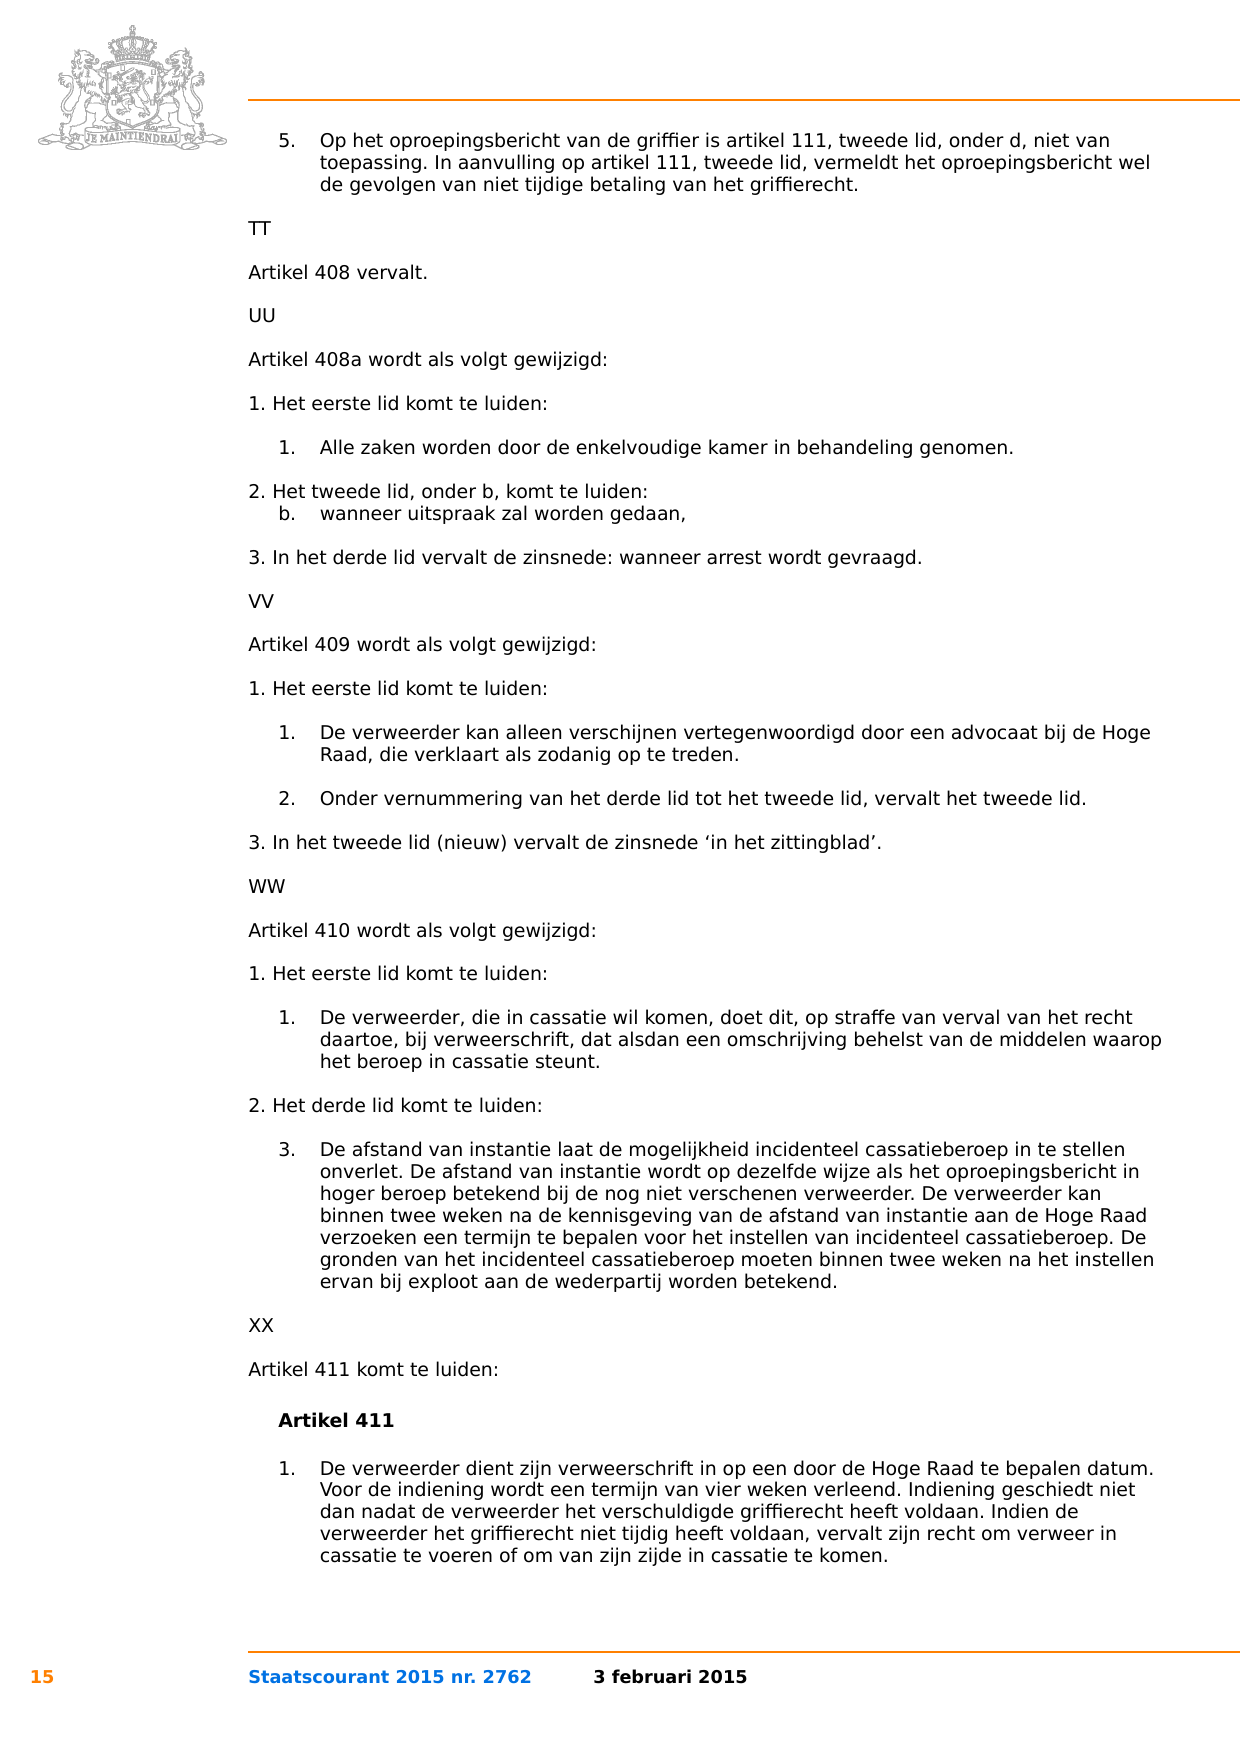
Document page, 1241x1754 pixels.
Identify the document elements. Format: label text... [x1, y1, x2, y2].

text 1. Alle zaken worden door de enkelvoudige kamer in behandeling genomen. [278, 437, 1163, 459]
text Artikel 409 wordt als volgt gewijzigd: [248, 634, 1163, 656]
text 1. De verweerder kan alleen verschijnen vertegenwoordigd door een advocaat bij de Hoge Raad, die verklaart als zodanig op te treden. [278, 722, 1163, 766]
text 1. Het eerste lid komt te luiden: [248, 963, 1163, 985]
text XX [248, 1314, 1163, 1337]
text 3. In het tweede lid (nieuw) vervalt de zinsnede ‘in het zittingblad’. [248, 832, 1163, 854]
text 1. De verweerder dient zijn verweerschrift in op een door de Hoge Raad te bepalen datum. Voor de indiening wordt een termijn van vier weken verleend. Indiening geschiedt niet dan nadat de verweerder het verschuldigde griffierecht heeft voldaan. Indien de verweerder het griffierecht niet tijdig heeft voldaan, vervalt zijn recht om verweer in cassatie te voeren of om van zijn zijde in cassatie te komen. [278, 1457, 1163, 1567]
text Artikel 410 wordt als volgt gewijzigd: [248, 919, 1163, 941]
picture [38, 25, 227, 150]
text UU [248, 305, 1163, 327]
text 1. Het eerste lid komt te luiden: [248, 393, 1163, 415]
text 5. Op het oproepingsbericht van de griffier is artikel 111, tweede lid, onder d, niet van toepassing. In aanvulling op artikel 111, tweede lid, vermeldt het oproepingsbericht wel de gevolgen van niet tijdige betaling van het griffierecht. [278, 130, 1163, 196]
text 2. Het derde lid komt te luiden: [248, 1095, 1163, 1117]
text 2. Het tweede lid, onder b, komt te luiden: [248, 481, 1163, 503]
text Artikel 408 vervalt. [248, 262, 1163, 283]
text 1. Het eerste lid komt te luiden: [248, 678, 1163, 700]
text 2. Onder vernummering van het derde lid tot het tweede lid, vervalt het tweede lid. [278, 788, 1163, 810]
text b. wanneer uitspraak zal worden gedaan, [278, 503, 1163, 525]
subtitle Artikel 411 [278, 1410, 1163, 1432]
text VV [248, 591, 1163, 612]
text Artikel 408a wordt als volgt gewijzigd: [248, 349, 1163, 371]
text 3. De afstand van instantie laat de mogelijkheid incidenteel cassatieberoep in te stellen onverlet. De afstand van instantie wordt op dezelfde wijze als het oproepingsbericht in hoger beroep betekend bij de nog niet verschenen verweerder. De verweerder kan binnen twee weken na de kennisgeving van de afstand van instantie aan de Hoge Raad verzoeken een termijn te bepalen voor het instellen van incidenteel cassatieberoep. De gronden van het incidenteel cassatieberoep moeten binnen twee weken na het instellen ervan bij exploot aan de wederpartij worden betekend. [278, 1139, 1163, 1293]
text TT [248, 218, 1163, 240]
text WW [248, 876, 1163, 898]
text 3. In het derde lid vervalt de zinsnede: wanneer arrest wordt gevraagd. [248, 547, 1163, 569]
text Artikel 411 komt te luiden: [248, 1358, 1163, 1380]
text 1. De verweerder, die in cassatie wil komen, doet dit, op straffe van verval van het recht daartoe, bij verweerschrift, dat alsdan een omschrijving behelst van de middelen waarop het beroep in cassatie steunt. [278, 1007, 1163, 1073]
